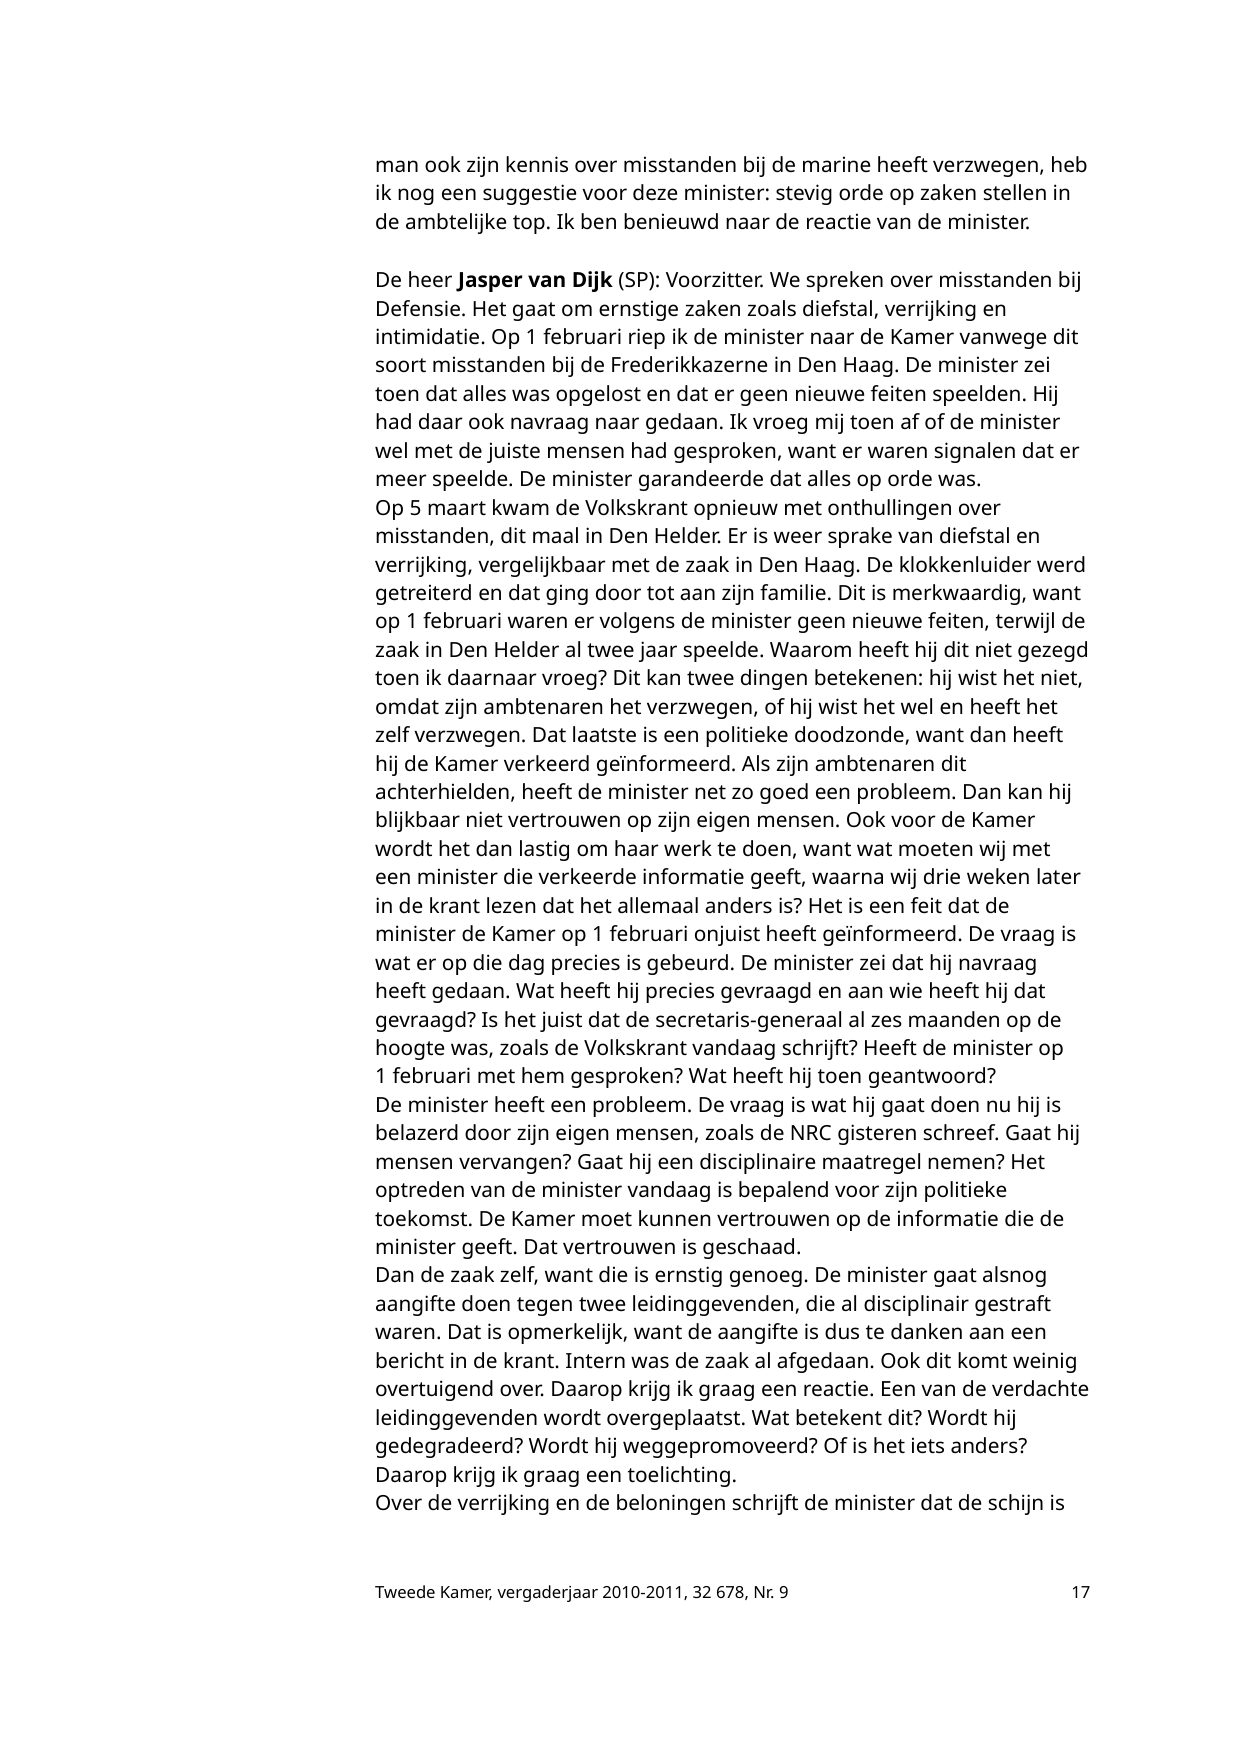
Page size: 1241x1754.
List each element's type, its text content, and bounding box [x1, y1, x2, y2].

text Over de verrijking en de beloningen schrijft de minister dat de schijn is [375, 1488, 1090, 1517]
text De heer Jasper van Dijk (SP): Voorzitter. We spreken over misstanden bij Defensie. Het gaat om ernstige zaken zoals diefstal, verrijking en intimidatie. Op 1 februari riep ik de minister naar de Kamer vanwege dit soort misstanden bij de Frederikkazerne in Den Haag. De minister zei toen dat alles was opgelost en dat er geen nieuwe feiten speelden. Hij had daar ook navraag naar gedaan. Ik vroeg mij toen af of de minister wel met de juiste mensen had gesproken, want er waren signalen dat er meer speelde. De minister garandeerde dat alles op orde was. [375, 265, 1090, 493]
text Dan de zaak zelf, want die is ernstig genoeg. De minister gaat alsnog aangifte doen tegen twee leidinggevenden, die al disciplinair gestraft waren. Dat is opmerkelijk, want de aangifte is dus te danken aan een bericht in de krant. Intern was de zaak al afgedaan. Ook dit komt weinig overtuigend over. Daarop krijg ik graag een reactie. Een van de verdachte leidinggevenden wordt overgeplaatst. Wat betekent dit? Wordt hij gedegradeerd? Wordt hij weggepromoveerd? Of is het iets anders? Daarop krijg ik graag een toelichting. [375, 1261, 1090, 1488]
text man ook zijn kennis over misstanden bij de marine heeft verzwegen, heb ik nog een suggestie voor deze minister: stevig orde op zaken stellen in de ambtelijke top. Ik ben benieuwd naar de reactie van de minister. [375, 150, 1090, 235]
text Op 5 maart kwam de Volkskrant opnieuw met onthullingen over misstanden, dit maal in Den Helder. Er is weer sprake van diefstal en verrijking, vergelijkbaar met de zaak in Den Haag. De klokkenluider werd getreiterd en dat ging door tot aan zijn familie. Dit is merkwaardig, want op 1 februari waren er volgens de minister geen nieuwe feiten, terwijl de zaak in Den Helder al twee jaar speelde. Waarom heeft hij dit niet gezegd toen ik daarnaar vroeg? Dit kan twee dingen betekenen: hij wist het niet, omdat zijn ambtenaren het verzwegen, of hij wist het wel en heeft het zelf verzwegen. Dat laatste is een politieke doodzonde, want dan heeft hij de Kamer verkeerd geïnformeerd. Als zijn ambtenaren dit achterhielden, heeft de minister net zo goed een probleem. Dan kan hij blijkbaar niet vertrouwen op zijn eigen mensen. Ook voor de Kamer wordt het dan lastig om haar werk te doen, want wat moeten wij met een minister die verkeerde informatie geeft, waarna wij drie weken later in de krant lezen dat het allemaal anders is? Het is een feit dat de minister de Kamer op 1 februari onjuist heeft geïnformeerd. De vraag is wat er op die dag precies is gebeurd. De minister zei dat hij navraag heeft gedaan. Wat heeft hij precies gevraagd en aan wie heeft hij dat gevraagd? Is het juist dat de secretaris-generaal al zes maanden op de hoogte was, zoals de Volkskrant vandaag schrijft? Heeft de minister op 1 februari met hem gesproken? Wat heeft hij toen geantwoord? [375, 493, 1090, 1090]
text De minister heeft een probleem. De vraag is wat hij gaat doen nu hij is belazerd door zijn eigen mensen, zoals de NRC gisteren schreef. Gaat hij mensen vervangen? Gaat hij een disciplinaire maatregel nemen? Het optreden van de minister vandaag is bepalend voor zijn politieke toekomst. De Kamer moet kunnen vertrouwen op de informatie die de minister geeft. Dat vertrouwen is geschaad. [375, 1090, 1090, 1261]
